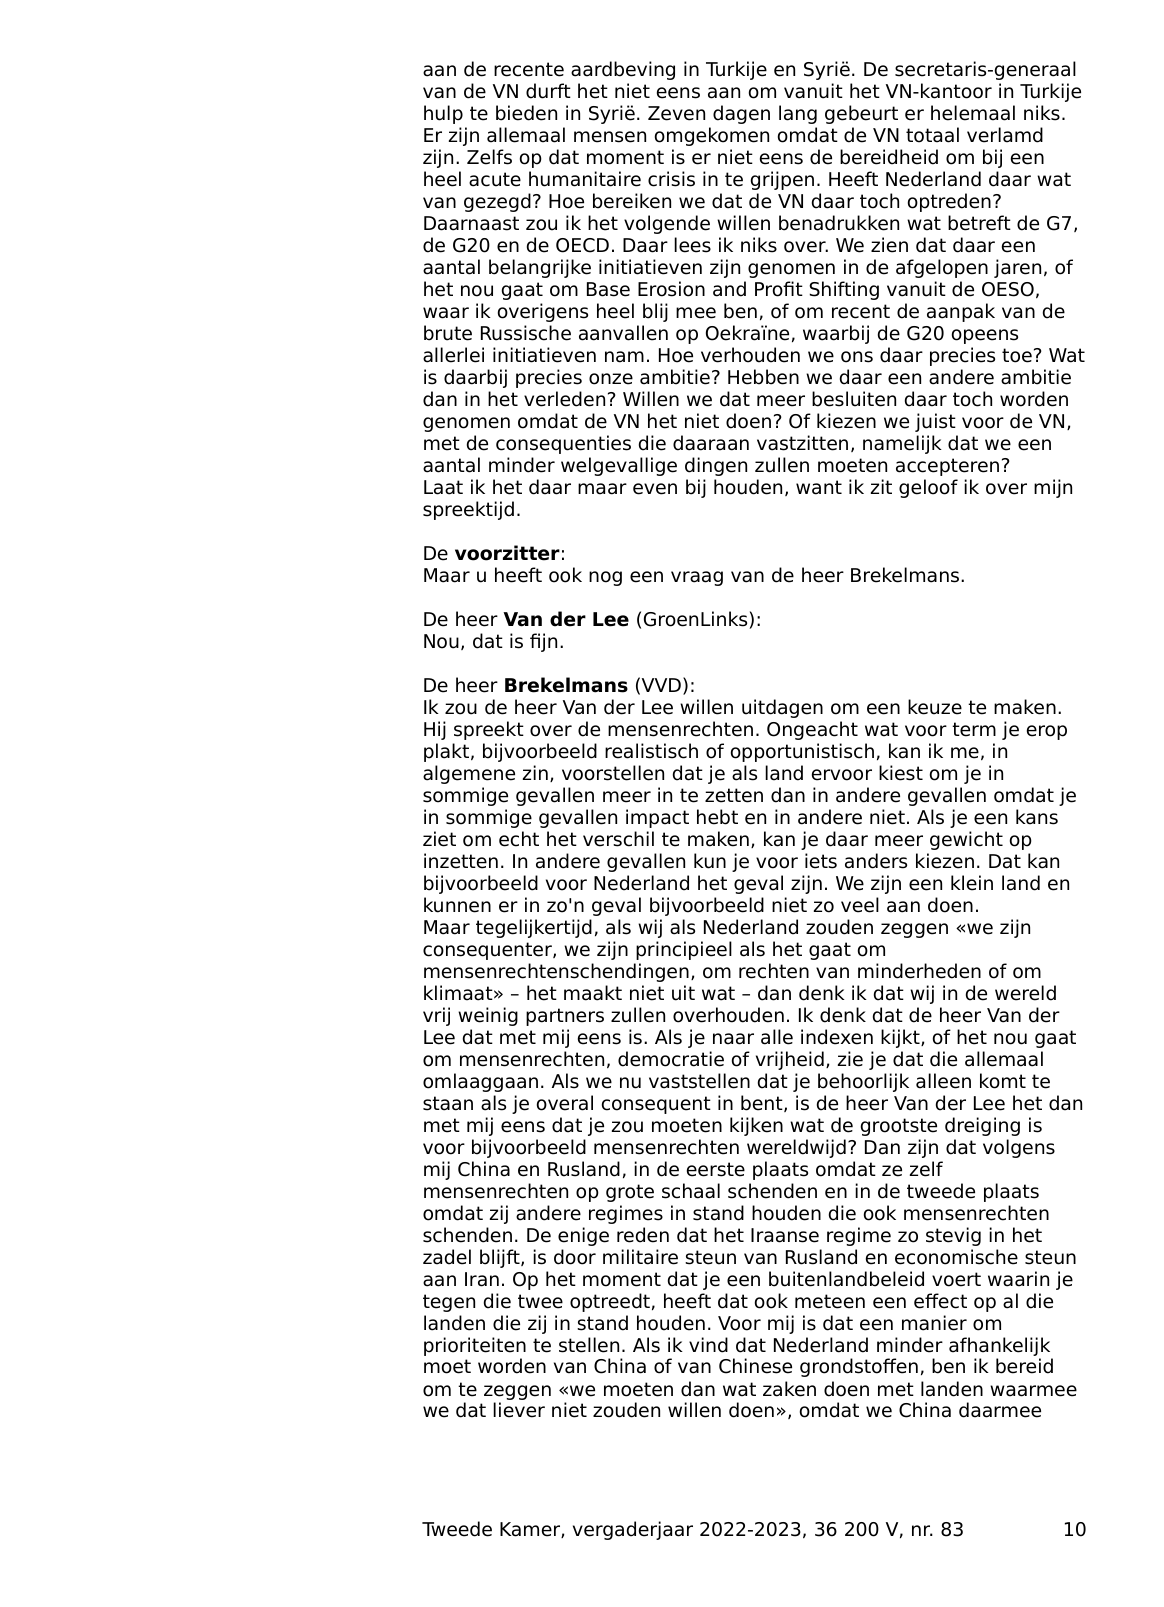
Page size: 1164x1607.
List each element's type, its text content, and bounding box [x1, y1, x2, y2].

text Daarnaast zou ik het volgende willen benadrukken wat betreft de G7, de G20 en de OECD. Daar lees ik niks over. We zien dat daar een aantal belangrijke initiatieven zijn genomen in de afgelopen jaren, of het nou gaat om Base Erosion and Profit Shifting vanuit de OESO, waar ik overigens heel blij mee ben, of om recent de aanpak van de brute Russische aanvallen op Oekraïne, waarbij de G20 opeens allerlei initiatieven nam. Hoe verhouden we ons daar precies toe? Wat is daarbij precies onze ambitie? Hebben we daar een andere ambitie dan in het verleden? Willen we dat meer besluiten daar toch worden genomen omdat de VN het niet doen? Of kiezen we juist voor de VN, met de consequenties die daaraan vastzitten, namelijk dat we een aantal minder welgevallige dingen zullen moeten accepteren? [422, 213, 1087, 477]
text Maar u heeft ook nog een vraag van de heer Brekelmans. [422, 565, 1087, 587]
text Nou, dat is fijn. [422, 631, 1087, 653]
text De voorzitter: [422, 543, 1087, 565]
text aan de recente aardbeving in Turkije en Syrië. De secretaris-generaal van de VN durft het niet eens aan om vanuit het VN-kantoor in Turkije hulp te bieden in Syrië. Zeven dagen lang gebeurt er helemaal niks. Er zijn allemaal mensen omgekomen omdat de VN totaal verlamd zijn. Zelfs op dat moment is er niet eens de bereidheid om bij een heel acute humanitaire crisis in te grijpen. Heeft Nederland daar wat van gezegd? Hoe bereiken we dat de VN daar toch optreden? [422, 59, 1087, 213]
text Laat ik het daar maar even bij houden, want ik zit geloof ik over mijn spreektijd. [422, 477, 1087, 521]
text Maar tegelijkertijd, als wij als Nederland zouden zeggen «we zijn consequenter, we zijn principieel als het gaat om mensenrechtenschendingen, om rechten van minderheden of om klimaat» – het maakt niet uit wat – dan denk ik dat wij in de wereld vrij weinig partners zullen overhouden. Ik denk dat de heer Van der Lee dat met mij eens is. Als je naar alle indexen kijkt, of het nou gaat om mensenrechten, democratie of vrijheid, zie je dat die allemaal omlaaggaan. Als we nu vaststellen dat je behoorlijk alleen komt te staan als je overal consequent in bent, is de heer Van der Lee het dan met mij eens dat je zou moeten kijken wat de grootste dreiging is voor bijvoorbeeld mensenrechten wereldwijd? Dan zijn dat volgens mij China en Rusland, in de eerste plaats omdat ze zelf mensenrechten op grote schaal schenden en in de tweede plaats omdat zij andere regimes in stand houden die ook mensenrechten schenden. De enige reden dat het Iraanse regime zo stevig in het zadel blijft, is door militaire steun van Rusland en economische steun aan Iran. Op het moment dat je een buitenlandbeleid voert waarin je tegen die twee optreedt, heeft dat ook meteen een effect op al die landen die zij in stand houden. Voor mij is dat een manier om prioriteiten te stellen. Als ik vind dat Nederland minder afhankelijk moet worden van China of van Chinese grondstoffen, ben ik bereid om te zeggen «we moeten dan wat zaken doen met landen waarmee we dat liever niet zouden willen doen», omdat we China daarmee [422, 917, 1087, 1422]
text De heer Van der Lee (GroenLinks): [422, 609, 1087, 631]
text Ik zou de heer Van der Lee willen uitdagen om een keuze te maken. Hij spreekt over de mensenrechten. Ongeacht wat voor term je erop plakt, bijvoorbeeld realistisch of opportunistisch, kan ik me, in algemene zin, voorstellen dat je als land ervoor kiest om je in sommige gevallen meer in te zetten dan in andere gevallen omdat je in sommige gevallen impact hebt en in andere niet. Als je een kans ziet om echt het verschil te maken, kan je daar meer gewicht op inzetten. In andere gevallen kun je voor iets anders kiezen. Dat kan bijvoorbeeld voor Nederland het geval zijn. We zijn een klein land en kunnen er in zo'n geval bijvoorbeeld niet zo veel aan doen. [422, 697, 1087, 917]
text De heer Brekelmans (VVD): [422, 675, 1087, 697]
